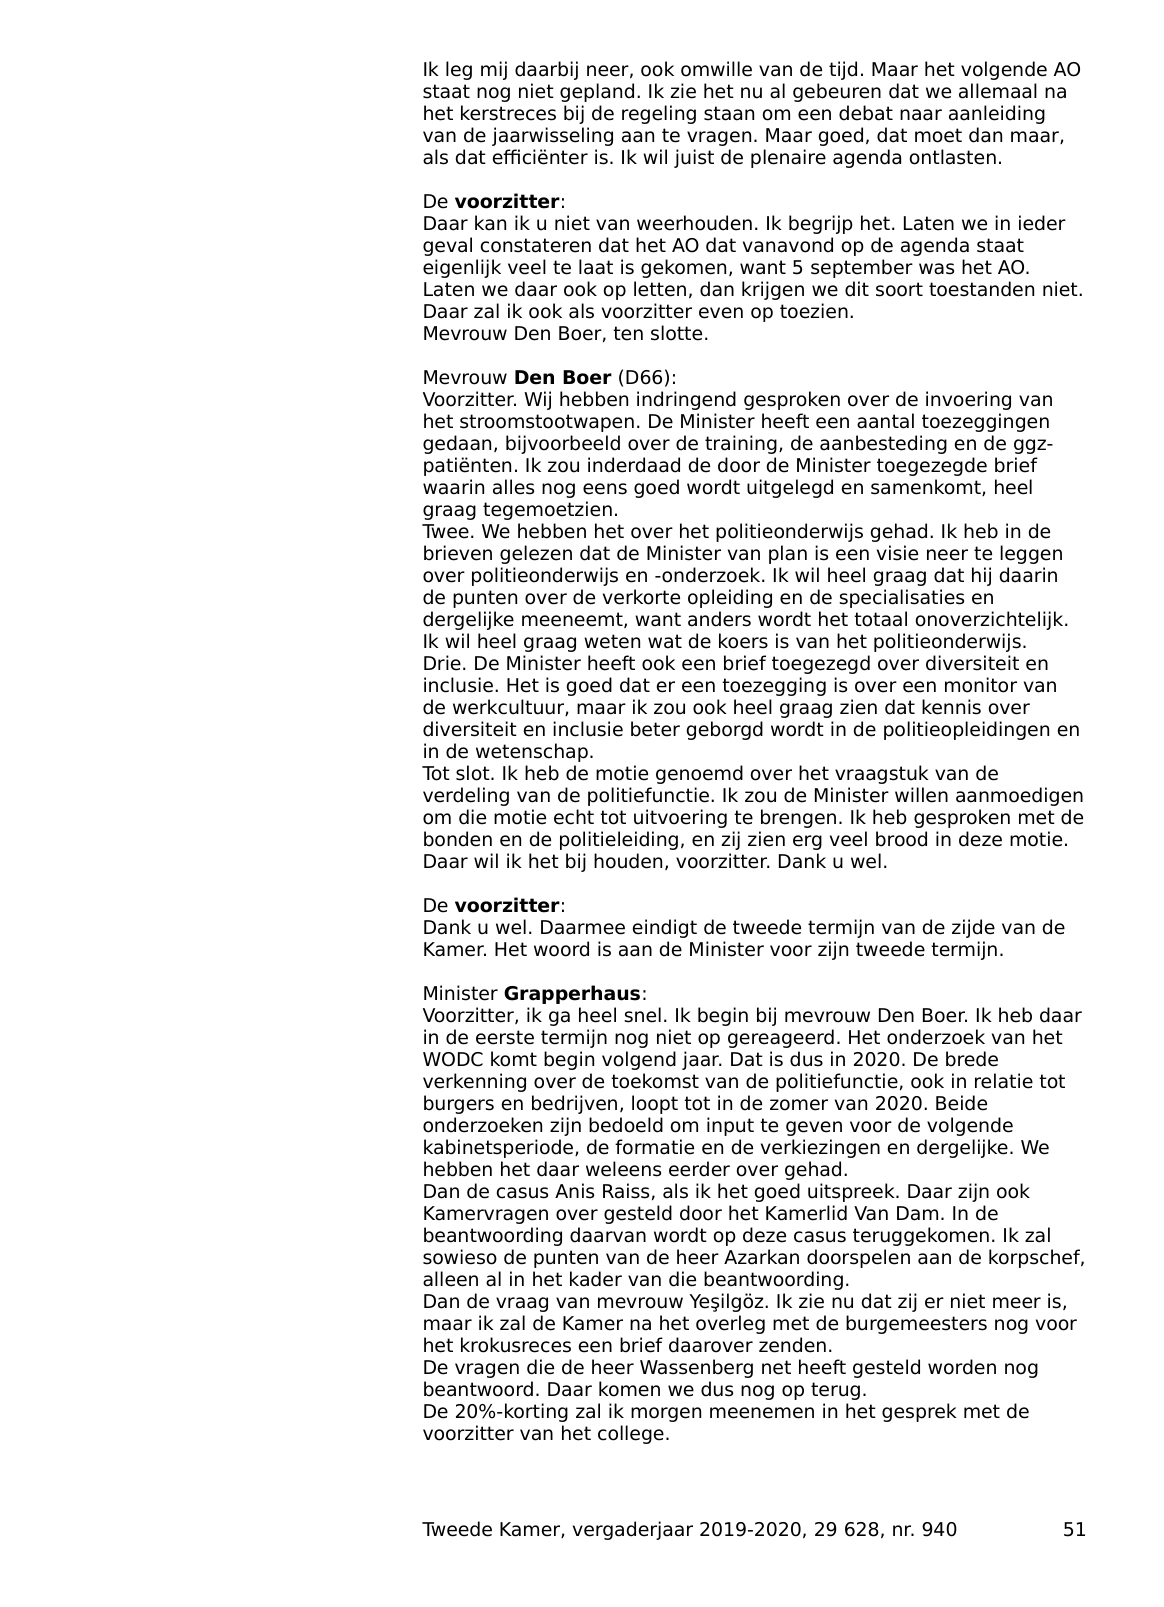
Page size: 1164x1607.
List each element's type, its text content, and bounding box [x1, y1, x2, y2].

text De vragen die de heer Wassenberg net heeft gesteld worden nog beantwoord. Daar komen we dus nog op terug. [422, 1357, 1087, 1401]
text De 20%-korting zal ik morgen meenemen in het gesprek met de voorzitter van het college. [422, 1401, 1087, 1444]
text De voorzitter: [422, 895, 1087, 917]
text Voorzitter, ik ga heel snel. Ik begin bij mevrouw Den Boer. Ik heb daar in de eerste termijn nog niet op gereageerd. Het onderzoek van het WODC komt begin volgend jaar. Dat is dus in 2020. De brede verkenning over de toekomst van de politiefunctie, ook in relatie tot burgers en bedrijven, loopt tot in de zomer van 2020. Beide onderzoeken zijn bedoeld om input te geven voor de volgende kabinetsperiode, de formatie en de verkiezingen en dergelijke. We hebben het daar weleens eerder over gehad. [422, 1005, 1087, 1181]
text Mevrouw Den Boer (D66): [422, 367, 1087, 389]
text Ik leg mij daarbij neer, ook omwille van de tijd. Maar het volgende AO staat nog niet gepland. Ik zie het nu al gebeuren dat we allemaal na het kerstreces bij de regeling staan om een debat naar aanleiding van de jaarwisseling aan te vragen. Maar goed, dat moet dan maar, als dat efficiënter is. Ik wil juist de plenaire agenda ontlasten. [422, 59, 1087, 169]
text Minister Grapperhaus: [422, 983, 1087, 1005]
text Mevrouw Den Boer, ten slotte. [422, 323, 1087, 345]
text Voorzitter. Wij hebben indringend gesproken over de invoering van het stroomstootwapen. De Minister heeft een aantal toezeggingen gedaan, bijvoorbeeld over de training, de aanbesteding en de ggz-patiënten. Ik zou inderdaad de door de Minister toegezegde brief waarin alles nog eens goed wordt uitgelegd en samenkomt, heel graag tegemoetzien. [422, 389, 1087, 521]
text Tot slot. Ik heb de motie genoemd over het vraagstuk van de verdeling van de politiefunctie. Ik zou de Minister willen aanmoedigen om die motie echt tot uitvoering te brengen. Ik heb gesproken met de bonden en de politieleiding, en zij zien erg veel brood in deze motie. [422, 763, 1087, 851]
text Drie. De Minister heeft ook een brief toegezegd over diversiteit en inclusie. Het is goed dat er een toezegging is over een monitor van de werkcultuur, maar ik zou ook heel graag zien dat kennis over diversiteit en inclusie beter geborgd wordt in de politieopleidingen en in de wetenschap. [422, 653, 1087, 763]
text Daar kan ik u niet van weerhouden. Ik begrijp het. Laten we in ieder geval constateren dat het AO dat vanavond op de agenda staat eigenlijk veel te laat is gekomen, want 5 september was het AO. Laten we daar ook op letten, dan krijgen we dit soort toestanden niet. Daar zal ik ook als voorzitter even op toezien. [422, 213, 1087, 323]
text Twee. We hebben het over het politieonderwijs gehad. Ik heb in de brieven gelezen dat de Minister van plan is een visie neer te leggen over politieonderwijs en -onderzoek. Ik wil heel graag dat hij daarin de punten over de verkorte opleiding en de specialisaties en dergelijke meeneemt, want anders wordt het totaal onoverzichtelijk. Ik wil heel graag weten wat de koers is van het politieonderwijs. [422, 521, 1087, 653]
text Dan de vraag van mevrouw Yeşilgöz. Ik zie nu dat zij er niet meer is, maar ik zal de Kamer na het overleg met de burgemeesters nog voor het krokusreces een brief daarover zenden. [422, 1291, 1087, 1357]
text Daar wil ik het bij houden, voorzitter. Dank u wel. [422, 851, 1087, 873]
text De voorzitter: [422, 191, 1087, 213]
text Dan de casus Anis Raiss, als ik het goed uitspreek. Daar zijn ook Kamervragen over gesteld door het Kamerlid Van Dam. In de beantwoording daarvan wordt op deze casus teruggekomen. Ik zal sowieso de punten van de heer Azarkan doorspelen aan de korpschef, alleen al in het kader van die beantwoording. [422, 1181, 1087, 1291]
text Dank u wel. Daarmee eindigt de tweede termijn van de zijde van de Kamer. Het woord is aan de Minister voor zijn tweede termijn. [422, 917, 1087, 961]
